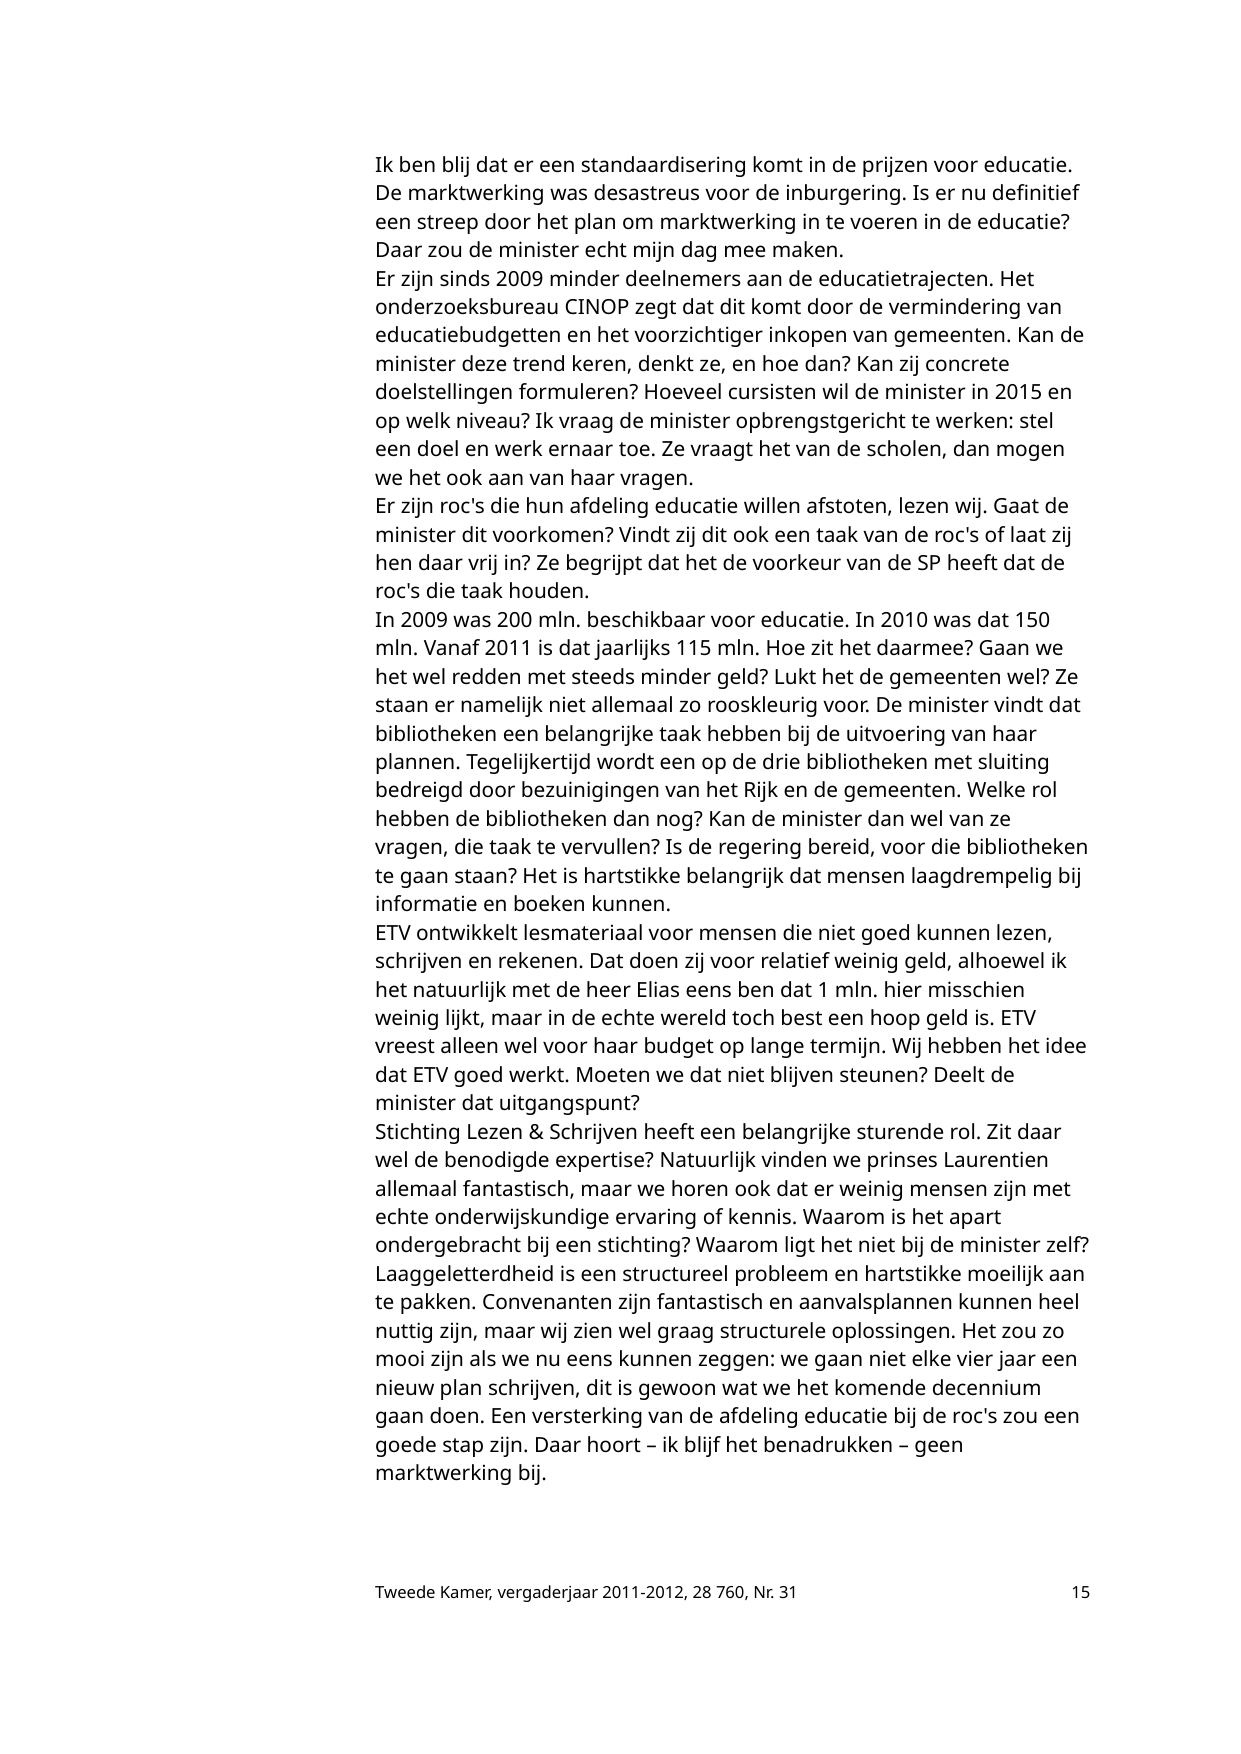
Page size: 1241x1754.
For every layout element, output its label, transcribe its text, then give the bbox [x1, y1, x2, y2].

text Stichting Lezen & Schrijven heeft een belangrijke sturende rol. Zit daar wel de benodigde expertise? Natuurlijk vinden we prinses Laurentien allemaal fantastisch, maar we horen ook dat er weinig mensen zijn met echte onderwijskundige ervaring of kennis. Waarom is het apart ondergebracht bij een stichting? Waarom ligt het niet bij de minister zelf? [375, 1117, 1090, 1259]
text Ik ben blij dat er een standaardisering komt in de prijzen voor educatie. De marktwerking was desastreus voor de inburgering. Is er nu definitief een streep door het plan om marktwerking in te voeren in de educatie? Daar zou de minister echt mijn dag mee maken. [375, 150, 1090, 264]
text Er zijn sinds 2009 minder deelnemers aan de educatietrajecten. Het onderzoeksbureau CINOP zegt dat dit komt door de vermindering van educatiebudgetten en het voorzichtiger inkopen van gemeenten. Kan de minister deze trend keren, denkt ze, en hoe dan? Kan zij concrete doelstellingen formuleren? Hoeveel cursisten wil de minister in 2015 en op welk niveau? Ik vraag de minister opbrengstgericht te werken: stel een doel en werk ernaar toe. Ze vraagt het van de scholen, dan mogen we het ook aan van haar vragen. [375, 264, 1090, 491]
text Laaggeletterdheid is een structureel probleem en hartstikke moeilijk aan te pakken. Convenanten zijn fantastisch en aanvalsplannen kunnen heel nuttig zijn, maar wij zien wel graag structurele oplossingen. Het zou zo mooi zijn als we nu eens kunnen zeggen: we gaan niet elke vier jaar een nieuw plan schrijven, dit is gewoon wat we het komende decennium gaan doen. Een versterking van de afdeling educatie bij de roc's zou een goede stap zijn. Daar hoort – ik blijf het benadrukken – geen marktwerking bij. [375, 1259, 1090, 1487]
text ETV ontwikkelt lesmateriaal voor mensen die niet goed kunnen lezen, schrijven en rekenen. Dat doen zij voor relatief weinig geld, alhoewel ik het natuurlijk met de heer Elias eens ben dat 1 mln. hier misschien weinig lijkt, maar in de echte wereld toch best een hoop geld is. ETV vreest alleen wel voor haar budget op lange termijn. Wij hebben het idee dat ETV goed werkt. Moeten we dat niet blijven steunen? Deelt de minister dat uitgangspunt? [375, 918, 1090, 1117]
text In 2009 was 200 mln. beschikbaar voor educatie. In 2010 was dat 150 mln. Vanaf 2011 is dat jaarlijks 115 mln. Hoe zit het daarmee? Gaan we het wel redden met steeds minder geld? Lukt het de gemeenten wel? Ze staan er namelijk niet allemaal zo rooskleurig voor. De minister vindt dat bibliotheken een belangrijke taak hebben bij de uitvoering van haar plannen. Tegelijkertijd wordt een op de drie bibliotheken met sluiting bedreigd door bezuinigingen van het Rijk en de gemeenten. Welke rol hebben de bibliotheken dan nog? Kan de minister dan wel van ze vragen, die taak te vervullen? Is de regering bereid, voor die bibliotheken te gaan staan? Het is hartstikke belangrijk dat mensen laagdrempelig bij informatie en boeken kunnen. [375, 605, 1090, 918]
text Er zijn roc's die hun afdeling educatie willen afstoten, lezen wij. Gaat de minister dit voorkomen? Vindt zij dit ook een taak van de roc's of laat zij hen daar vrij in? Ze begrijpt dat het de voorkeur van de SP heeft dat de roc's die taak houden. [375, 491, 1090, 605]
